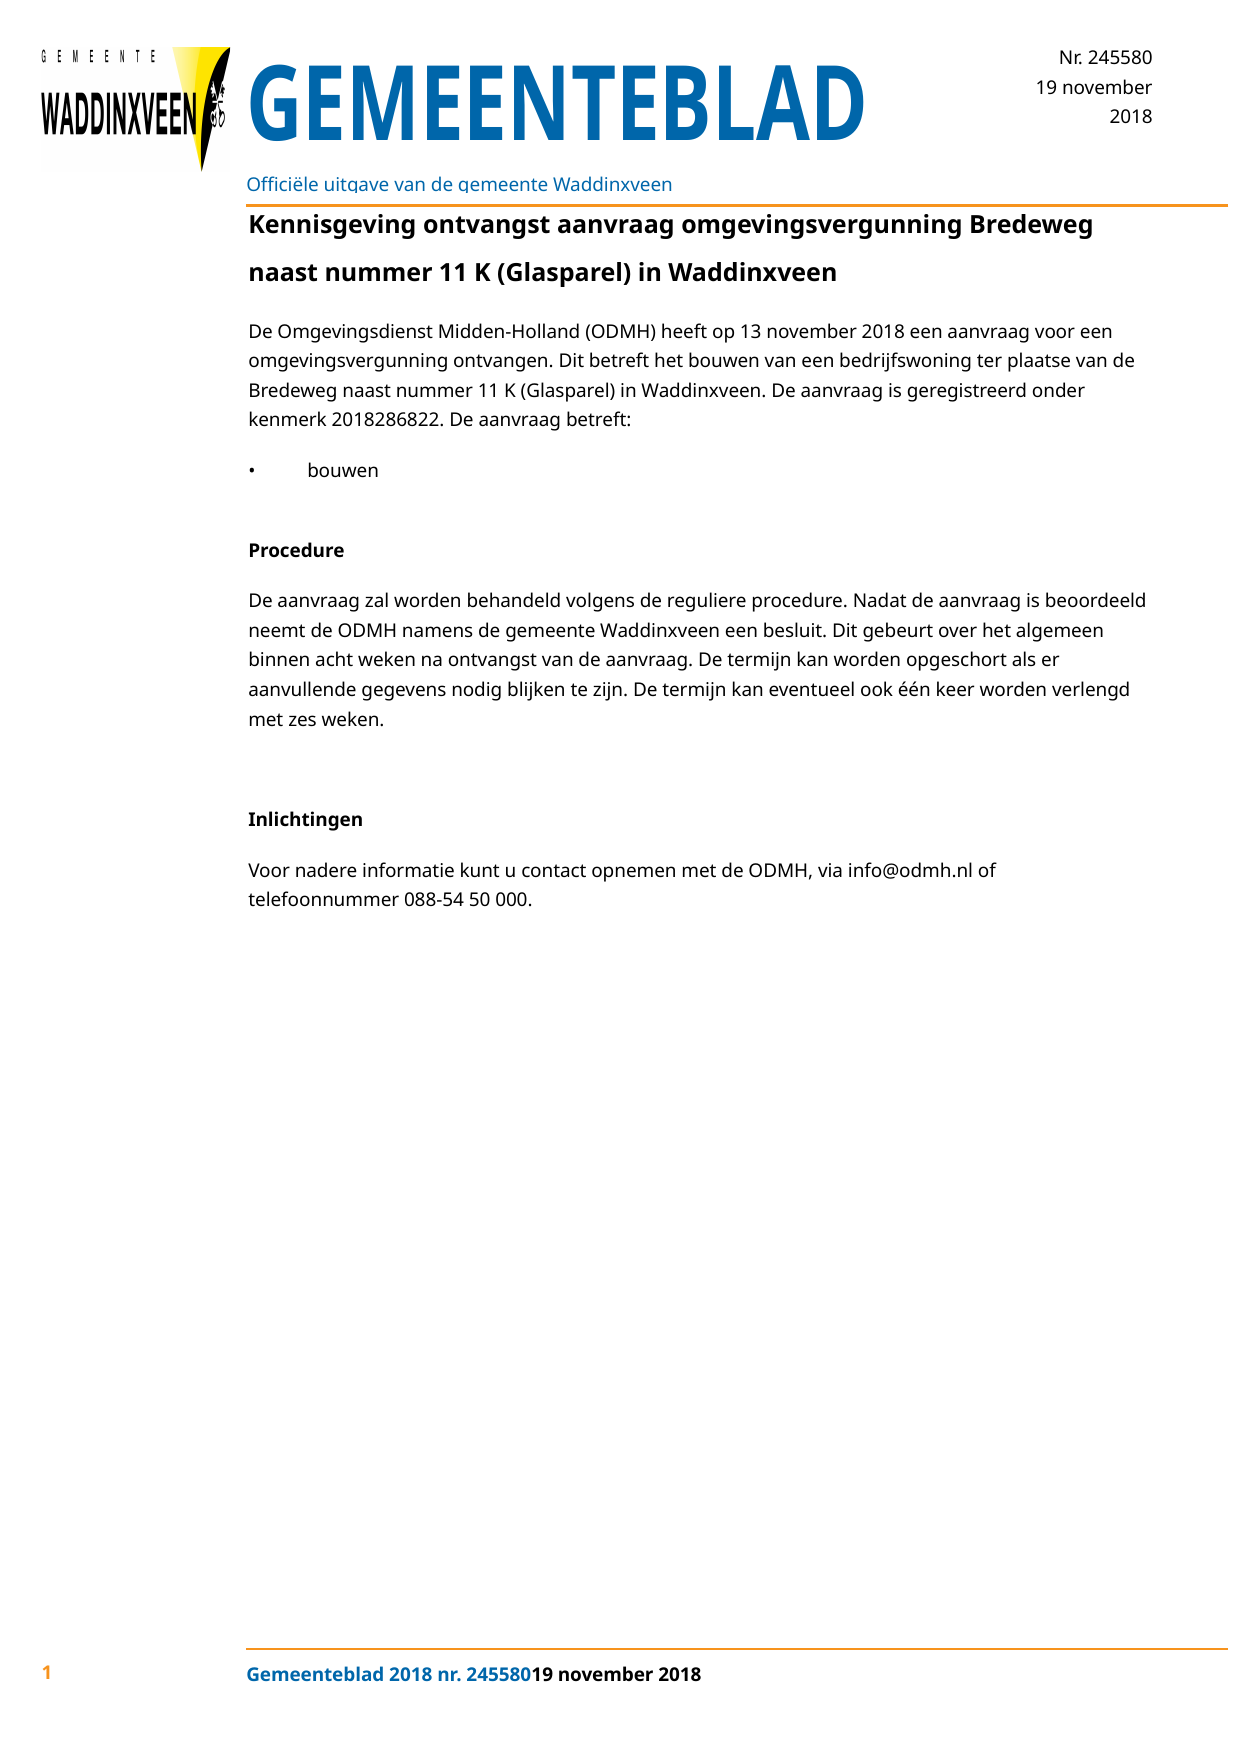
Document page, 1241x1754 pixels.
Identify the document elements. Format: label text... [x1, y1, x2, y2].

text De aanvraag zal worden behandeld volgens de reguliere procedure. Nadat de aanvraag is beoordeeld neemt de ODMH namens de gemeente Waddinxveen een besluit. Dit gebeurt over het algemeen binnen acht weken na ontvangst van de aanvraag. De termijn kan worden opgeschort als er aanvullende gegevens nodig blijken te zijn. De termijn kan eventueel ook één keer worden verlengd met zes weken. [248, 587, 1152, 732]
picture [41, 47, 231, 172]
text Voor nadere informatie kunt u contact opnemen met de ODMH, via info@odmh.nl of telefoonnummer 088-54 50 000. [248, 857, 1152, 912]
text Kennisgeving ontvangst aanvraag omgevingsvergunning Bredeweg naast nummer 11 K (Glasparel) in Waddinxveen [248, 207, 1152, 288]
text Inlichtingen [248, 807, 1152, 832]
text De Omgevingsdienst Midden-Holland (ODMH) heeft op 13 november 2018 een aanvraag voor een omgevingsvergunning ontvangen. Dit betreft het bouwen van een bedrijfswoning ter plaatse van de Bredeweg naast nummer 11 K (Glasparel) in Waddinxveen. De aanvraag is geregistreerd onder kenmerk 2018286822. De aanvraag betreft: [248, 318, 1152, 432]
text Procedure [248, 537, 1152, 563]
list bouwen [248, 457, 1152, 483]
